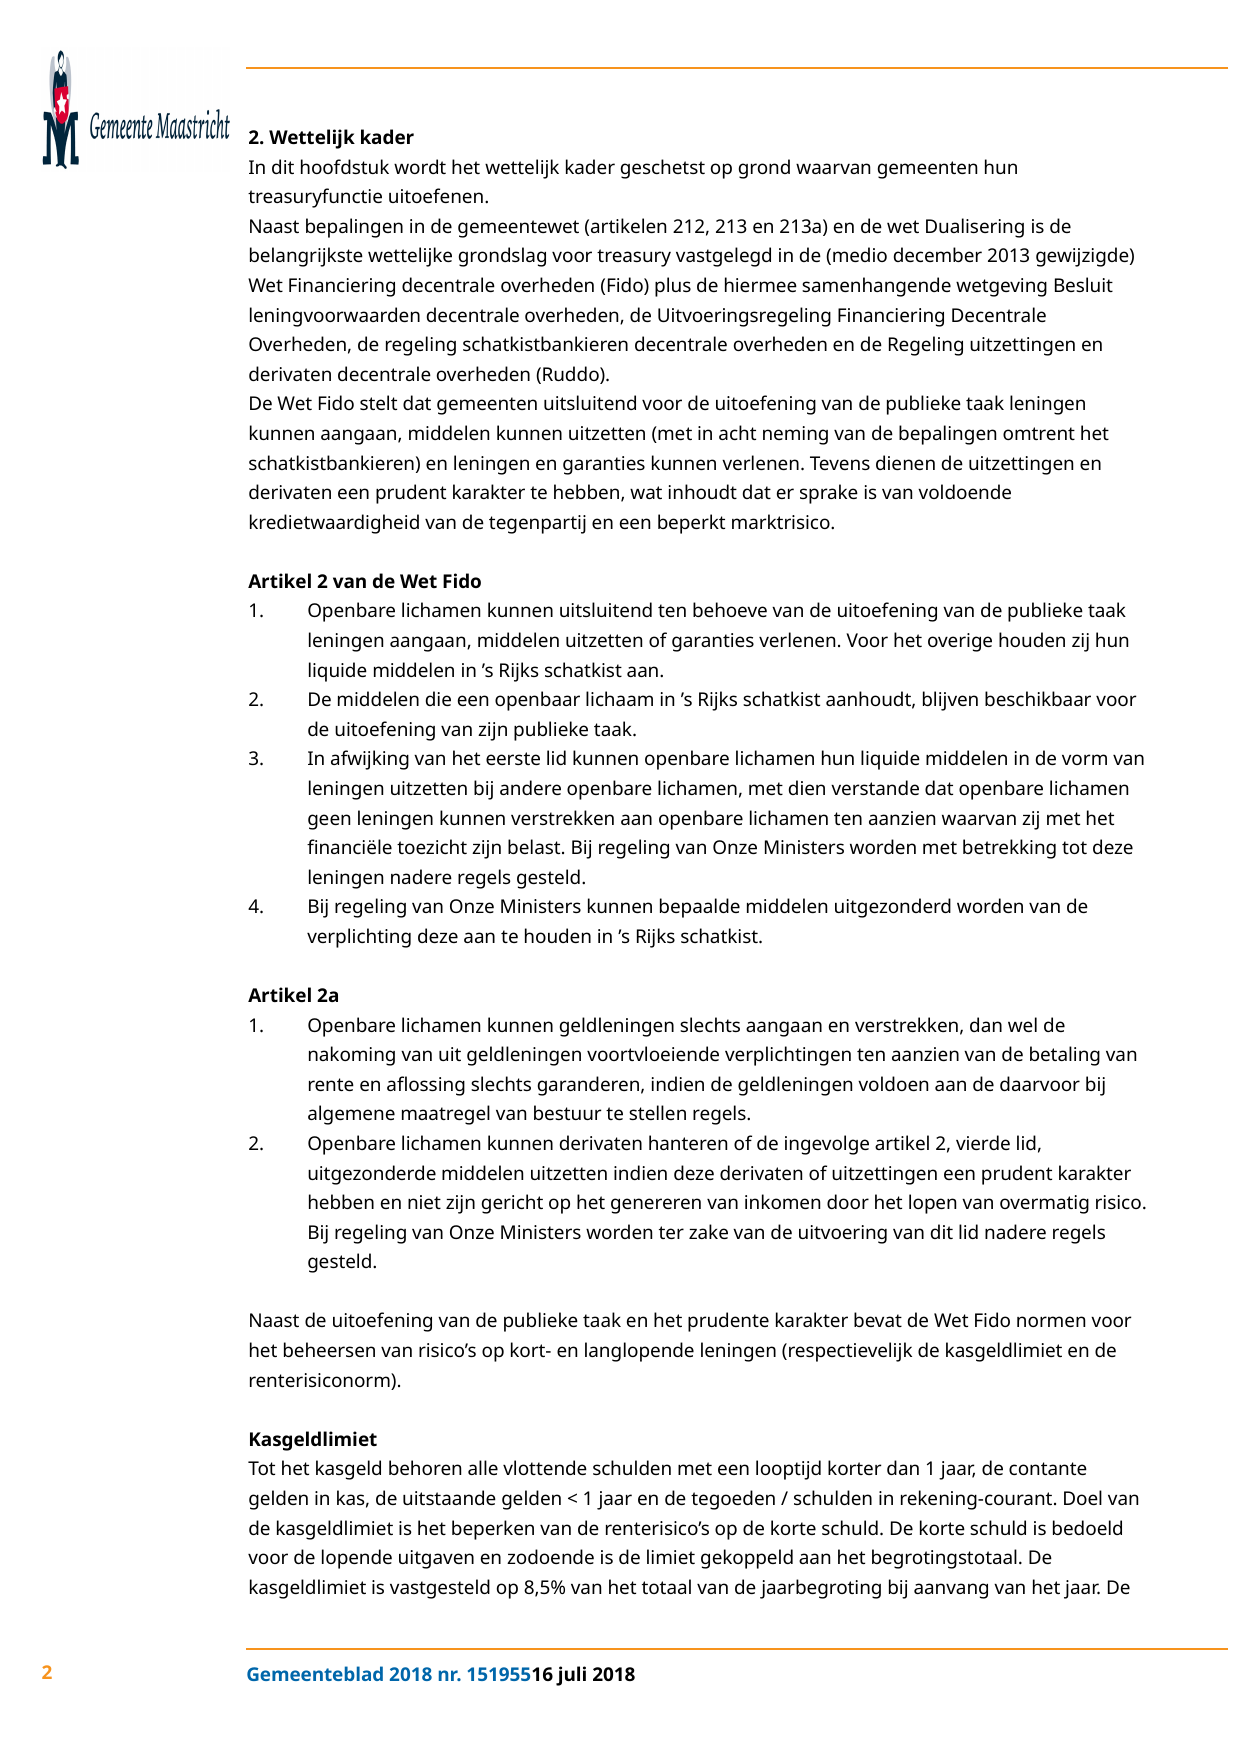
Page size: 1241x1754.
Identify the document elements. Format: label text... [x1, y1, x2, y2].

picture [41, 47, 231, 172]
list Bij regeling van Onze Ministers kunnen bepaalde middelen uitgezonderd worden van de verplichting deze aan te houden in ’s Rijks schatkist. [248, 893, 1152, 949]
list Openbare lichamen kunnen uitsluitend ten behoeve van de uitoefening van de publieke taak leningen aangaan, middelen uitzetten of garanties verlenen. Voor het overige houden zij hun liquide middelen in ’s Rijks schatkist aan. [248, 598, 1152, 683]
text Kasgeldlimiet [248, 1426, 1152, 1452]
text Artikel 2 van de Wet Fido [248, 568, 1152, 594]
list Openbare lichamen kunnen geldleningen slechts aangaan en verstrekken, dan wel de nakoming van uit geldleningen voortvloeiende verplichtingen ten aanzien van de betaling van rente en aflossing slechts garanderen, indien de geldleningen voldoen aan de daarvoor bij algemene maatregel van bestuur te stellen regels. [248, 1012, 1152, 1126]
list De middelen die een openbaar lichaam in ’s Rijks schatkist aanhoudt, blijven beschikbaar voor de uitoefening van zijn publieke taak. [248, 686, 1152, 742]
text De Wet Fido stelt dat gemeenten uitsluitend voor de uitoefening van de publieke taak leningen kunnen aangaan, middelen kunnen uitzetten (met in acht neming van de bepalingen omtrent het schatkistbankieren) en leningen en garanties kunnen verlenen. Tevens dienen de uitzettingen en derivaten een prudent karakter te hebben, wat inhoudt dat er sprake is van voldoende kredietwaardigheid van de tegenpartij en een beperkt marktrisico. [248, 391, 1152, 535]
list In afwijking van het eerste lid kunnen openbare lichamen hun liquide middelen in de vorm van leningen uitzetten bij andere openbare lichamen, met dien verstande dat openbare lichamen geen leningen kunnen verstrekken aan openbare lichamen ten aanzien waarvan zij met het financiële toezicht zijn belast. Bij regeling van Onze Ministers worden met betrekking tot deze leningen nadere regels gesteld. [248, 746, 1152, 890]
text 2. Wettelijk kader [248, 124, 1152, 150]
list Openbare lichamen kunnen derivaten hanteren of de ingevolge artikel 2, vierde lid, uitgezonderde middelen uitzetten indien deze derivaten of uitzettingen een prudent karakter hebben en niet zijn gericht op het genereren van inkomen door het lopen van overmatig risico. Bij regeling van Onze Ministers worden ter zake van de uitvoering van dit lid nadere regels gesteld. [248, 1130, 1152, 1274]
text In dit hoofdstuk wordt het wettelijk kader geschetst op grond waarvan gemeenten hun treasuryfunctie uitoefenen. [248, 154, 1152, 209]
text Naast de uitoefening van de publieke taak en het prudente karakter bevat de Wet Fido normen voor het beheersen van risico’s op kort- en langlopende leningen (respectievelijk de kasgeldlimiet en de renterisiconorm). [248, 1308, 1152, 1393]
text Artikel 2a [248, 982, 1152, 1008]
text Tot het kasgeld behoren alle vlottende schulden met een looptijd korter dan 1 jaar, de contante gelden in kas, de uitstaande gelden < 1 jaar en de tegoeden / schulden in rekening-courant. Doel van de kasgeldlimiet is het beperken van de renterisico’s op de korte schuld. De korte schuld is bedoeld voor de lopende uitgaven en zodoende is de limiet gekoppeld aan het begrotingstotaal. De kasgeldlimiet is vastgesteld op 8,5% van het totaal van de jaarbegroting bij aanvang van het jaar. De [248, 1456, 1152, 1600]
text Naast bepalingen in de gemeentewet (artikelen 212, 213 en 213a) en de wet Dualisering is de belangrijkste wettelijke grondslag voor treasury vastgelegd in de (medio december 2013 gewijzigde) Wet Financiering decentrale overheden (Fido) plus de hiermee samenhangende wetgeving Besluit leningvoorwaarden decentrale overheden, de Uitvoeringsregeling Financiering Decentrale Overheden, de regeling schatkistbankieren decentrale overheden en de Regeling uitzettingen en derivaten decentrale overheden (Ruddo). [248, 213, 1152, 387]
